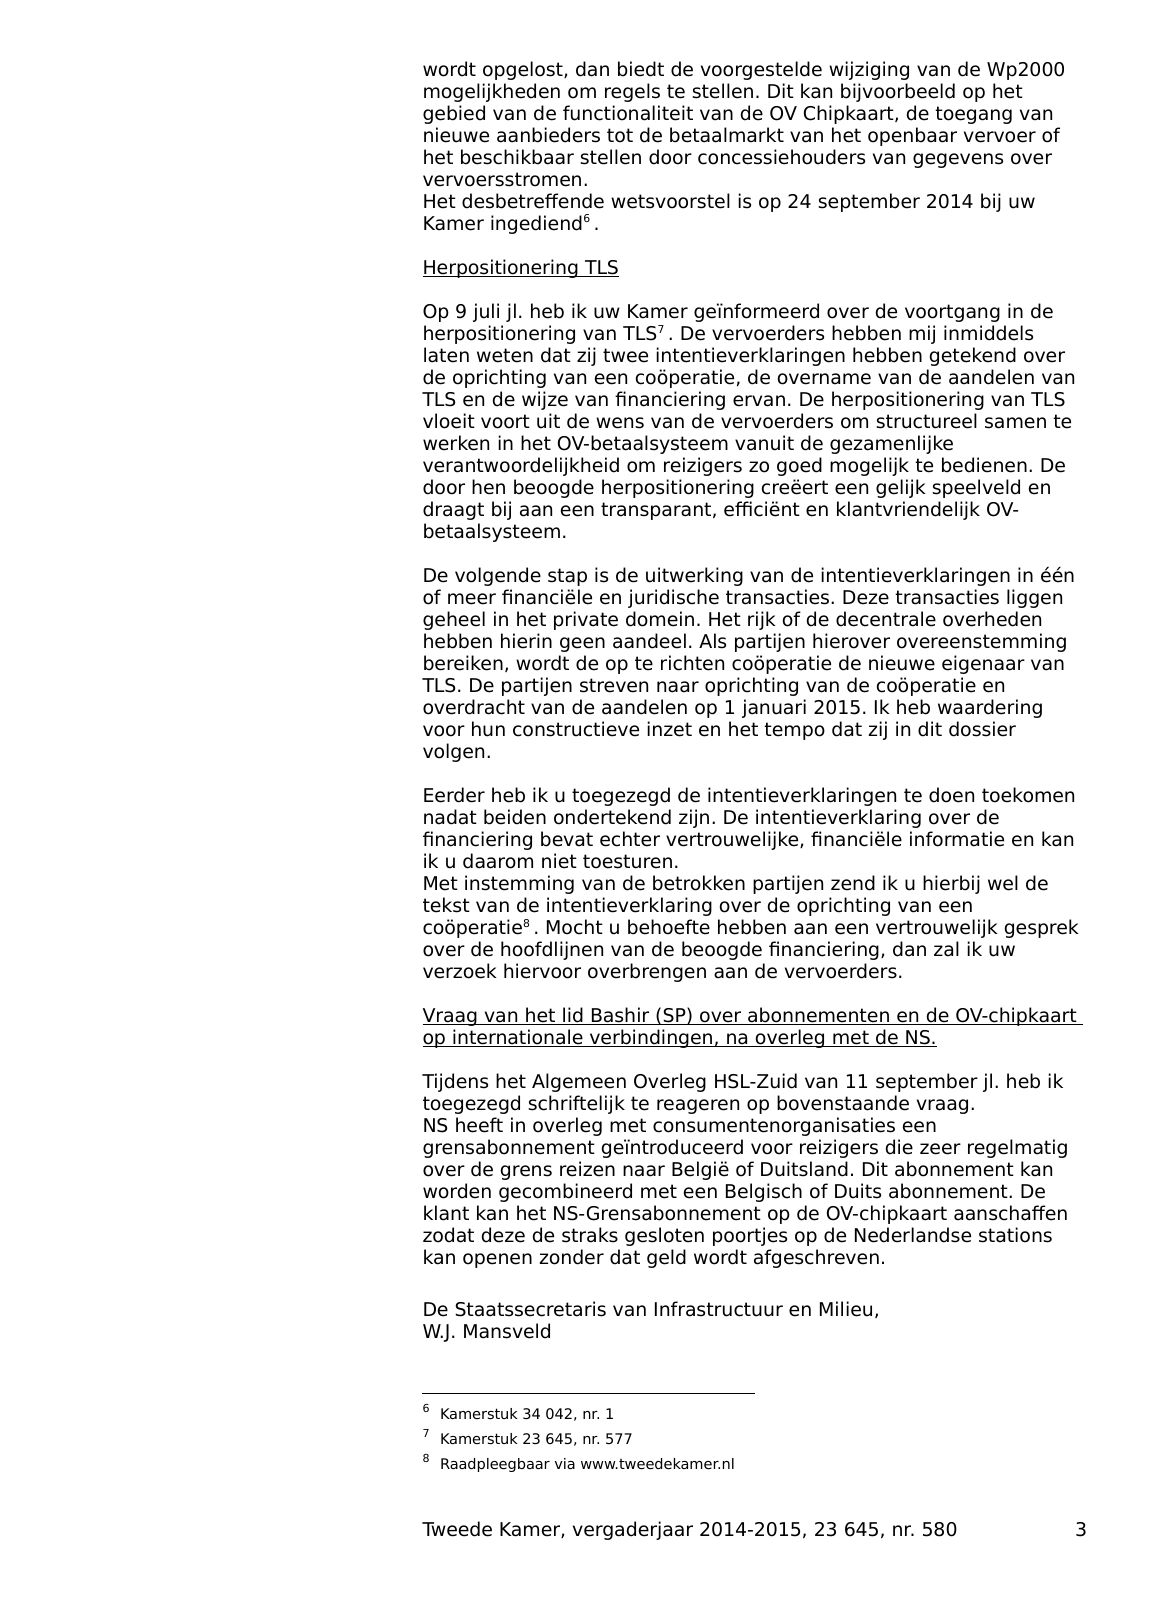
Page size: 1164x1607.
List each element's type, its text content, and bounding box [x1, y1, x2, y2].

text Met instemming van de betrokken partijen zend ik u hierbij wel de tekst van de intentieverklaring over de oprichting van een coöperatie. Mocht u behoefte hebben aan een vertrouwelijk gesprek over de hoofdlijnen van de beoogde financiering, dan zal ik uw verzoek hiervoor overbrengen aan de vervoerders. [422, 873, 1087, 983]
text De volgende stap is de uitwerking van de intentieverklaringen in één of meer financiële en juridische transacties. Deze transacties liggen geheel in het private domein. Het rijk of de decentrale overheden hebben hierin geen aandeel. Als partijen hierover overeenstemming bereiken, wordt de op te richten coöperatie de nieuwe eigenaar van TLS. De partijen streven naar oprichting van de coöperatie en overdracht van de aandelen op 1 januari 2015. Ik heb waardering voor hun constructieve inzet en het tempo dat zij in dit dossier volgen. [422, 565, 1087, 763]
text Op 9 juli jl. heb ik uw Kamer geïnformeerd over de voortgang in de herpositionering van TLS. De vervoerders hebben mij inmiddels laten weten dat zij twee intentieverklaringen hebben getekend over de oprichting van een coöperatie, de overname van de aandelen van TLS en de wijze van financiering ervan. De herpositionering van TLS vloeit voort uit de wens van de vervoerders om structureel samen te werken in het OV-betaalsysteem vanuit de gezamenlijke verantwoordelijkheid om reizigers zo goed mogelijk te bedienen. De door hen beoogde herpositionering creëert een gelijk speelveld en draagt bij aan een transparant, efficiënt en klantvriendelijk OV-betaalsysteem. [422, 301, 1087, 543]
text wordt opgelost, dan biedt de voorgestelde wijziging van de Wp2000 mogelijkheden om regels te stellen. Dit kan bijvoorbeeld op het gebied van de functionaliteit van de OV Chipkaart, de toegang van nieuwe aanbieders tot de betaalmarkt van het openbaar vervoer of het beschikbaar stellen door concessiehouders van gegevens over vervoersstromen. [422, 59, 1087, 191]
text De Staatssecretaris van Infrastructuur en Milieu, W.J. Mansveld [422, 1299, 1087, 1343]
subtitle Vraag van het lid Bashir (SP) over abonnementen en de OV-chipkaart op internationale verbindingen, na overleg met de NS. [422, 1005, 1087, 1049]
text Kamerstuk 34 042, nr. 1 [422, 1402, 1087, 1424]
text Tijdens het Algemeen Overleg HSL-Zuid van 11 september jl. heb ik toegezegd schriftelijk te reageren op bovenstaande vraag. [422, 1071, 1087, 1115]
text Het desbetreffende wetsvoorstel is op 24 september 2014 bij uw Kamer ingediend. [422, 191, 1087, 235]
text Raadpleegbaar via www.tweedekamer.nl [422, 1452, 1087, 1474]
text Kamerstuk 23 645, nr. 577 [422, 1427, 1087, 1449]
text Eerder heb ik u toegezegd de intentieverklaringen te doen toekomen nadat beiden ondertekend zijn. De intentieverklaring over de financiering bevat echter vertrouwelijke, financiële informatie en kan ik u daarom niet toesturen. [422, 785, 1087, 873]
text NS heeft in overleg met consumentenorganisaties een grensabonnement geïntroduceerd voor reizigers die zeer regelmatig over de grens reizen naar België of Duitsland. Dit abonnement kan worden gecombineerd met een Belgisch of Duits abonnement. De klant kan het NS-Grensabonnement op de OV-chipkaart aanschaffen zodat deze de straks gesloten poortjes op de Nederlandse stations kan openen zonder dat geld wordt afgeschreven. [422, 1115, 1087, 1269]
subtitle Herpositionering TLS [422, 257, 1087, 279]
